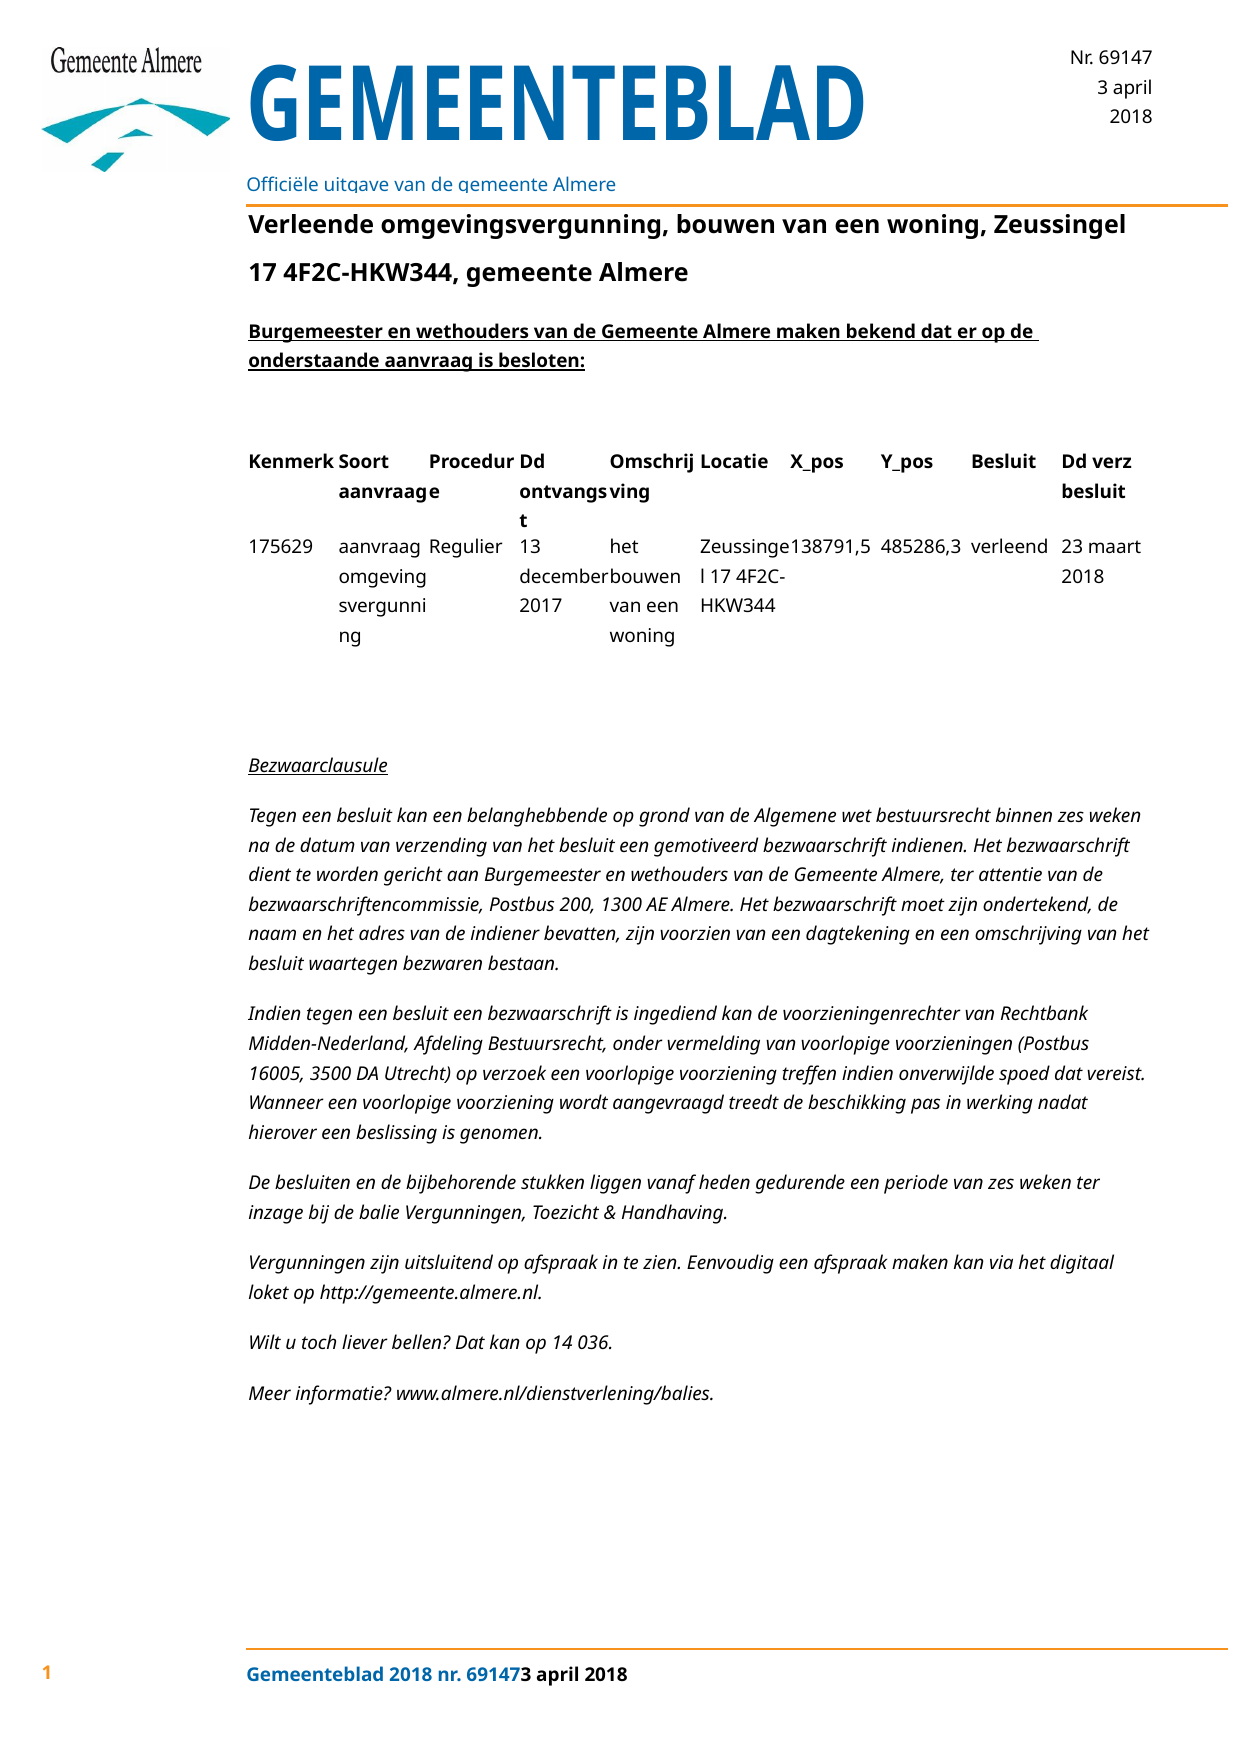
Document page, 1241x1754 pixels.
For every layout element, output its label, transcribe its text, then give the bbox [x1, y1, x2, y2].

table_header Dd ontvangst [519, 449, 609, 533]
text Verleende omgevingsvergunning, bouwen van een woning, Zeussingel 17 4F2C-HKW344, gemeente Almere [248, 207, 1152, 288]
table_header Besluit [971, 449, 1061, 533]
table_cell aanvraag omgevingsvergunning [338, 533, 429, 648]
table_header Procedure [429, 449, 519, 533]
table_header Locatie [700, 449, 790, 533]
table_header Kenmerk [248, 449, 338, 533]
table_cell Zeussingel 17 4F2C-HKW344 [700, 533, 790, 648]
picture [41, 47, 231, 172]
table_cell Regulier [429, 533, 519, 648]
table_header Y_pos [881, 449, 971, 533]
text Burgemeester en wethouders van de Gemeente Almere maken bekend dat er op de onderstaande aanvraag is besloten: [248, 318, 1152, 373]
text Wilt u toch liever bellen? Dat kan op 14 036. [248, 1329, 1152, 1355]
table_cell 23 maart 2018 [1061, 533, 1152, 648]
table_cell 485286,3 [881, 533, 971, 648]
text Vergunningen zijn uitsluitend op afspraak in te zien. Eenvoudig een afspraak maken kan via het digitaal loket op http://gemeente.almere.nl. [248, 1249, 1152, 1305]
text Tegen een besluit kan een belanghebbende op grond van de Algemene wet bestuursrecht binnen zes weken na de datum van verzending van het besluit een gemotiveerd bezwaarschrift indienen. Het bezwaarschrift dient te worden gericht aan Burgemeester en wethouders van de Gemeente Almere, ter attentie van de bezwaarschriftencommissie, Postbus 200, 1300 AE Almere. Het bezwaarschrift moet zijn ondertekend, de naam en het adres van de indiener bevatten, zijn voorzien van een dagtekening en een omschrijving van het besluit waartegen bezwaren bestaan. [248, 802, 1152, 976]
table_cell 175629 [248, 533, 338, 648]
text De besluiten en de bijbehorende stukken liggen vanaf heden gedurende een periode van zes weken ter inzage bij de balie Vergunningen, Toezicht & Handhaving. [248, 1169, 1152, 1225]
table_header X_pos [790, 449, 881, 533]
table_header Dd verz besluit [1061, 449, 1152, 533]
table_header Omschrijving [609, 449, 700, 533]
table_cell 13 december 2017 [519, 533, 609, 648]
text Meer informatie? www.almere.nl/dienstverlening/balies. [248, 1380, 1152, 1406]
text Indien tegen een besluit een bezwaarschrift is ingediend kan de voorzieningenrechter van Rechtbank Midden-Nederland, Afdeling Bestuursrecht, onder vermelding van voorlopige voorzieningen (Postbus 16005, 3500 DA Utrecht) op verzoek een voorlopige voorziening treffen indien onverwijlde spoed dat vereist. Wanneer een voorlopige voorziening wordt aangevraagd treedt de beschikking pas in werking nadat hierover een beslissing is genomen. [248, 1001, 1152, 1145]
text Bezwaarclausule [248, 752, 1152, 778]
table_header Soort aanvraag [338, 449, 429, 533]
table_cell 138791,5 [790, 533, 881, 648]
table_cell het bouwen van een woning [609, 533, 700, 648]
table_cell verleend [971, 533, 1061, 648]
